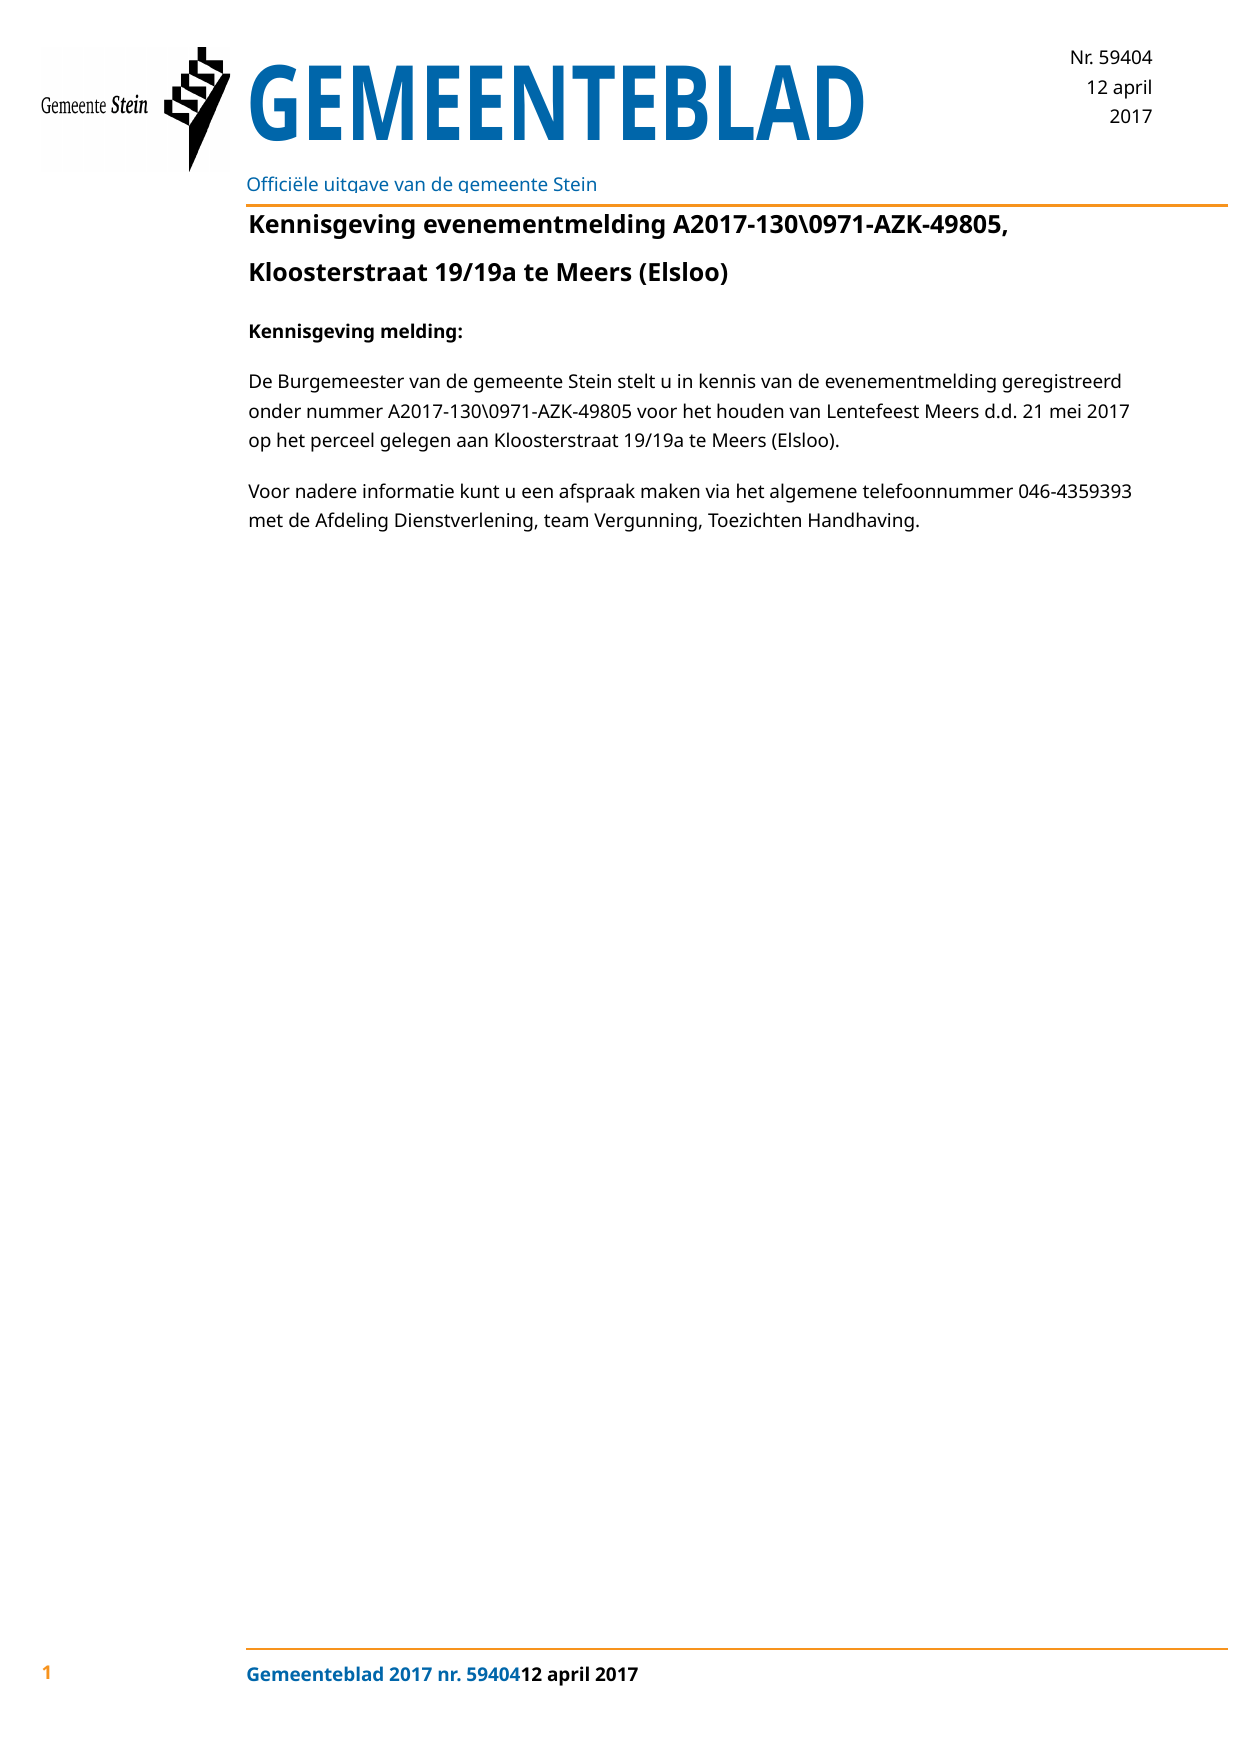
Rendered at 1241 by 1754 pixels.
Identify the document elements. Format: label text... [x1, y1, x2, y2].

text Kennisgeving evenementmelding A2017-130\0971-AZK-49805, Kloosterstraat 19/19a te Meers (Elsloo) [248, 207, 1152, 288]
text Kennisgeving melding: [248, 318, 1152, 344]
text Voor nadere informatie kunt u een afspraak maken via het algemene telefoonnummer 046-4359393 met de Afdeling Dienstverlening, team Vergunning, Toezichten Handhaving. [248, 478, 1152, 533]
text De Burgemeester van de gemeente Stein stelt u in kennis van de evenementmelding geregistreerd onder nummer A2017-130\0971-AZK-49805 voor het houden van Lentefeest Meers d.d. 21 mei 2017 op het perceel gelegen aan Kloosterstraat 19/19a te Meers (Elsloo). [248, 368, 1152, 453]
picture [41, 47, 231, 172]
